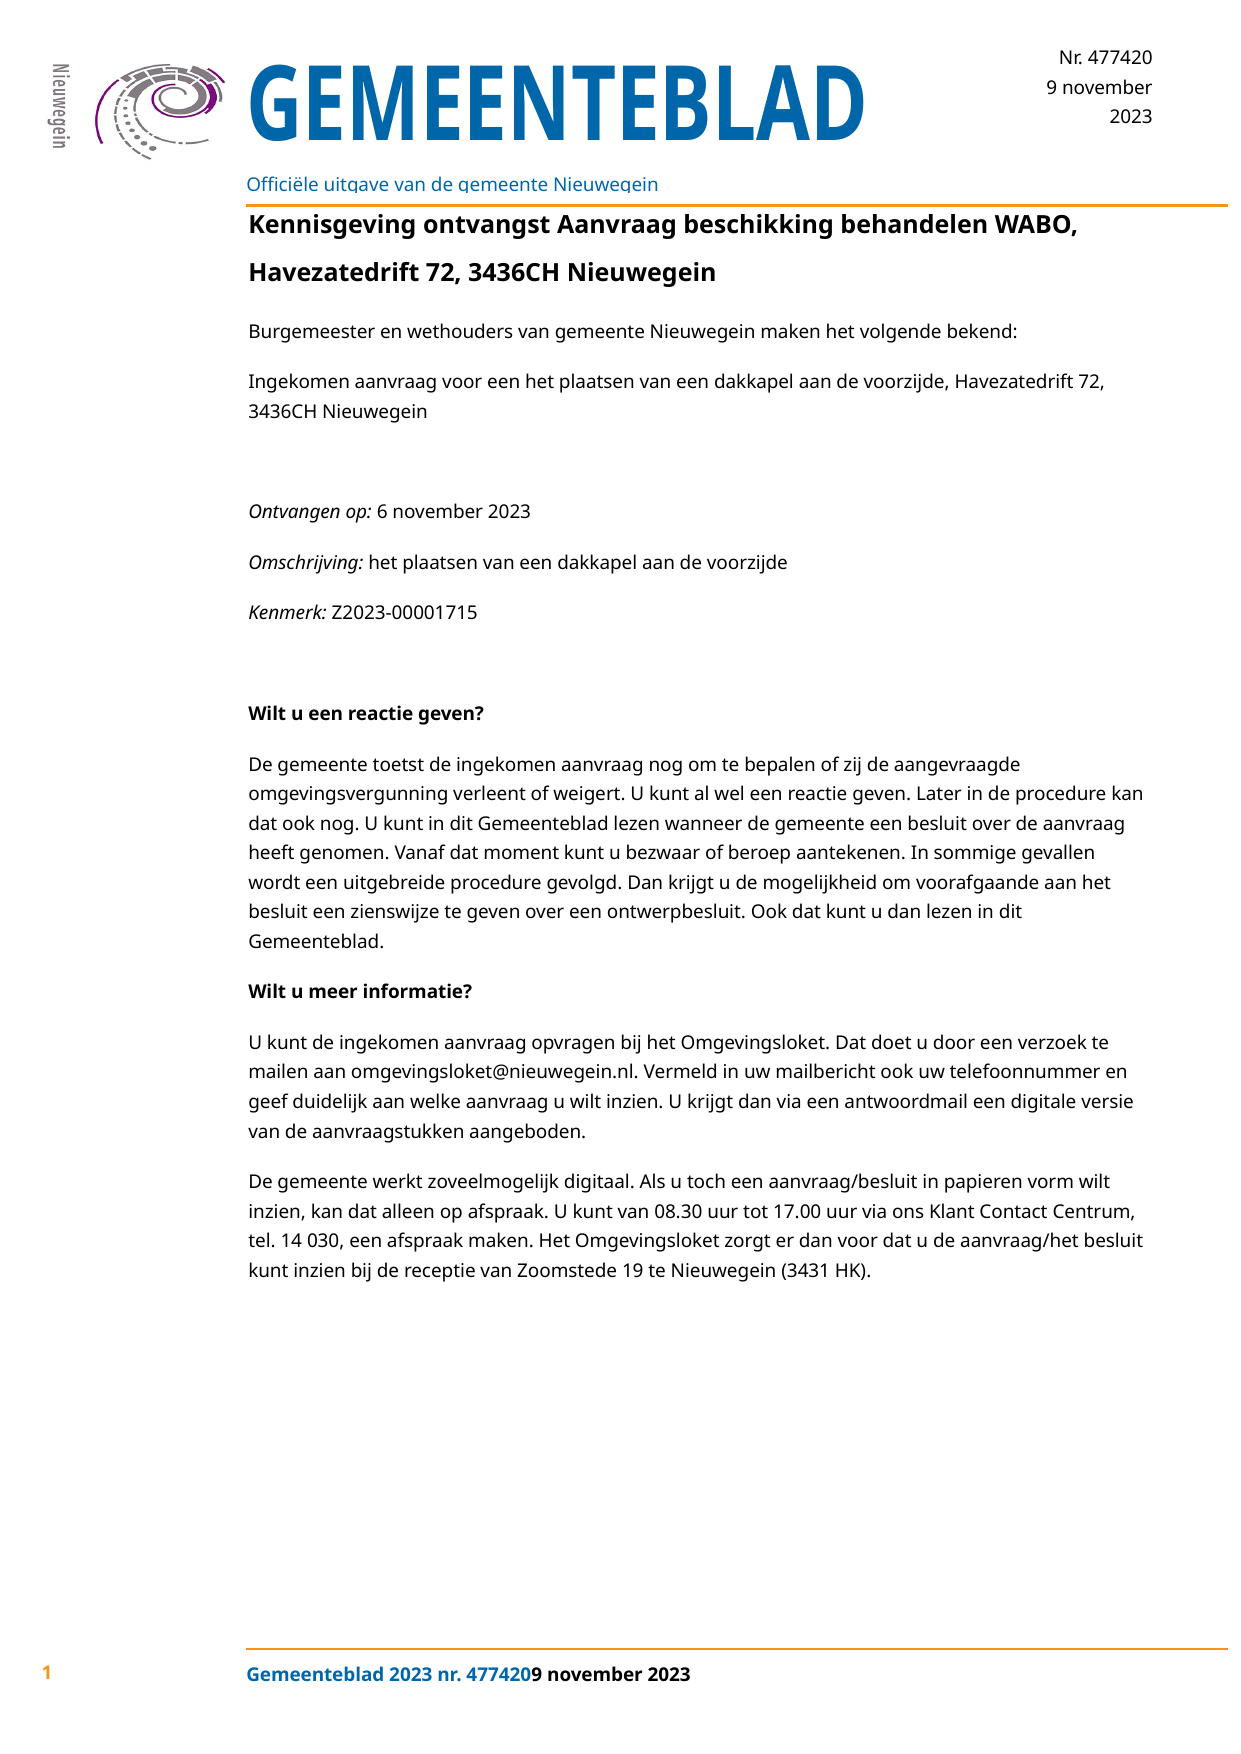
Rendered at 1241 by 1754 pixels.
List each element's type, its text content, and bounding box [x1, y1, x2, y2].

text De gemeente toetst de ingekomen aanvraag nog om te bepalen of zij de aangevraagde omgevingsvergunning verleent of weigert. U kunt al wel een reactie geven. Later in de procedure kan dat ook nog. U kunt in dit Gemeenteblad lezen wanneer de gemeente een besluit over de aanvraag heeft genomen. Vanaf dat moment kunt u bezwaar of beroep aantekenen. In sommige gevallen wordt een uitgebreide procedure gevolgd. Dan krijgt u de mogelijkheid om voorafgaande aan het besluit een zienswijze te geven over een ontwerpbesluit. Ook dat kunt u dan lezen in dit Gemeenteblad. [248, 751, 1152, 954]
picture [41, 47, 231, 172]
text De gemeente werkt zoveelmogelijk digitaal. Als u toch een aanvraag/besluit in papieren vorm wilt inzien, kan dat alleen op afspraak. U kunt van 08.30 uur tot 17.00 uur via ons Klant Contact Centrum, tel. 14 030, een afspraak maken. Het Omgevingsloket zorgt er dan voor dat u de aanvraag/het besluit kunt inzien bij de receptie van Zoomstede 19 te Nieuwegein (3431 HK). [248, 1168, 1152, 1283]
text U kunt de ingekomen aanvraag opvragen bij het Omgevingsloket. Dat doet u door een verzoek te mailen aan omgevingsloket@nieuwegein.nl. Vermeld in uw mailbericht ook uw telefoonnummer en geef duidelijk aan welke aanvraag u wilt inzien. U krijgt dan via een antwoordmail een digitale versie van de aanvraagstukken aangeboden. [248, 1029, 1152, 1144]
text Ingekomen aanvraag voor een het plaatsen van een dakkapel aan de voorzijde, Havezatedrift 72, 3436CH Nieuwegein [248, 368, 1152, 424]
text Ontvangen op: 6 november 2023 [248, 499, 1152, 524]
text Kenmerk: Z2023-00001715 [248, 599, 1152, 625]
text Wilt u meer informatie? [248, 979, 1152, 1004]
text Kennisgeving ontvangst Aanvraag beschikking behandelen WABO, Havezatedrift 72, 3436CH Nieuwegein [248, 207, 1152, 288]
text Wilt u een reactie geven? [248, 700, 1152, 726]
text Omschrijving: het plaatsen van een dakkapel aan de voorzijde [248, 549, 1152, 575]
text Burgemeester en wethouders van gemeente Nieuwegein maken het volgende bekend: [248, 318, 1152, 344]
